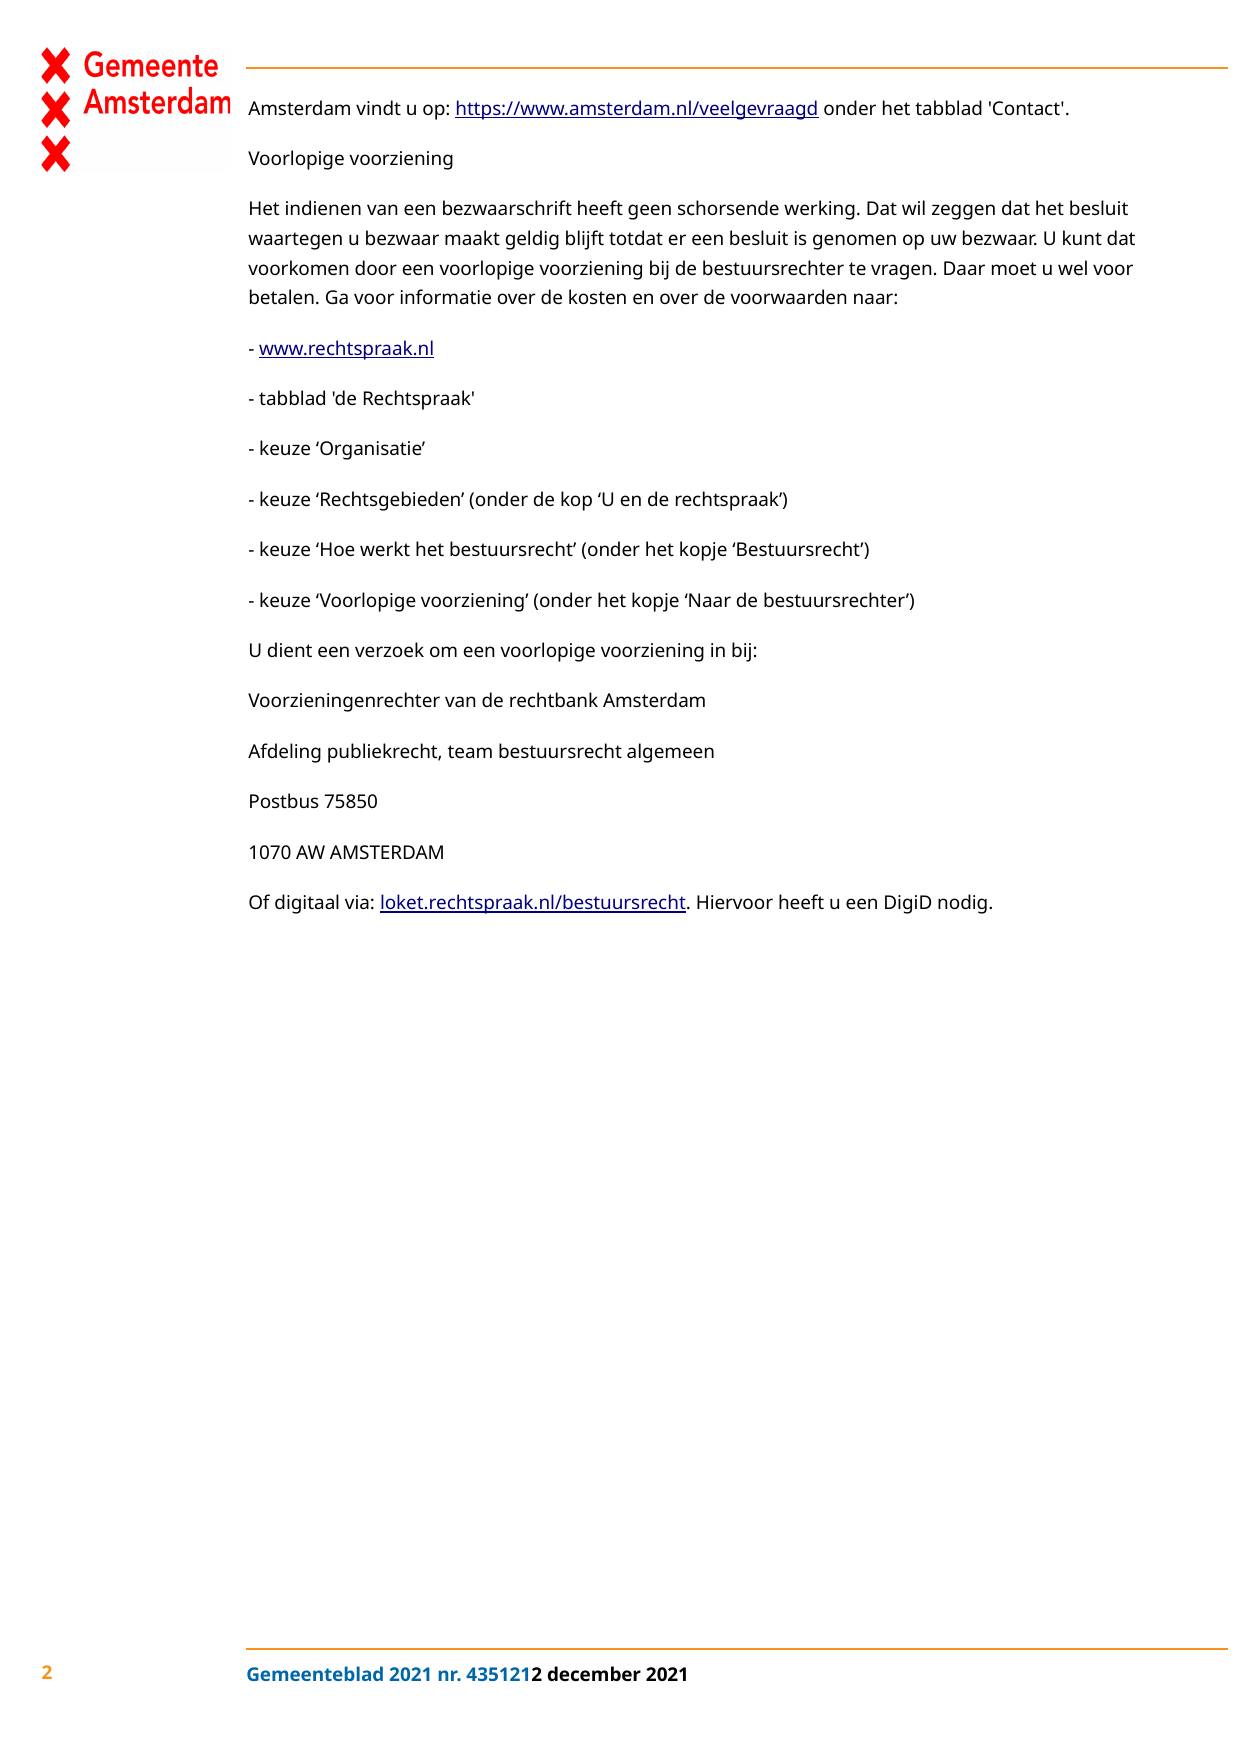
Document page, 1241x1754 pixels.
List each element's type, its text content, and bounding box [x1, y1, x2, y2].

text Voorzieningenrechter van de rechtbank Amsterdam [248, 688, 1152, 713]
picture [41, 47, 231, 172]
text U dient een verzoek om een voorlopige voorziening in bij: [248, 637, 1152, 663]
text - www.rechtspraak.nl [248, 335, 1152, 361]
text - tabblad 'de Rechtspraak' [248, 385, 1152, 411]
text Afdeling publiekrecht, team bestuursrecht algemeen [248, 738, 1152, 764]
text Voorlopige voorziening [248, 145, 1152, 171]
text - keuze ‘Voorlopige voorziening’ (onder het kopje ‘Naar de bestuursrechter’) [248, 587, 1152, 613]
text - keuze ‘Hoe werkt het bestuursrecht’ (onder het kopje ‘Bestuursrecht’) [248, 536, 1152, 562]
text - keuze ‘Rechtsgebieden’ (onder de kop ‘U en de rechtspraak’) [248, 486, 1152, 512]
text Amsterdam vindt u op: https://www.amsterdam.nl/veelgevraagd onder het tabblad 'Contact'. [248, 95, 1152, 121]
text 1070 AW AMSTERDAM [248, 839, 1152, 865]
text Of digitaal via: loket.rechtspraak.nl/bestuursrecht. Hiervoor heeft u een DigiD nodig. [248, 889, 1152, 915]
text - keuze ‘Organisatie’ [248, 436, 1152, 461]
text Het indienen van een bezwaarschrift heeft geen schorsende werking. Dat wil zeggen dat het besluit waartegen u bezwaar maakt geldig blijft totdat er een besluit is genomen op uw bezwaar. U kunt dat voorkomen door een voorlopige voorziening bij de bestuursrechter te vragen. Daar moet u wel voor betalen. Ga voor informatie over de kosten en over de voorwaarden naar: [248, 196, 1152, 310]
text Postbus 75850 [248, 788, 1152, 814]
